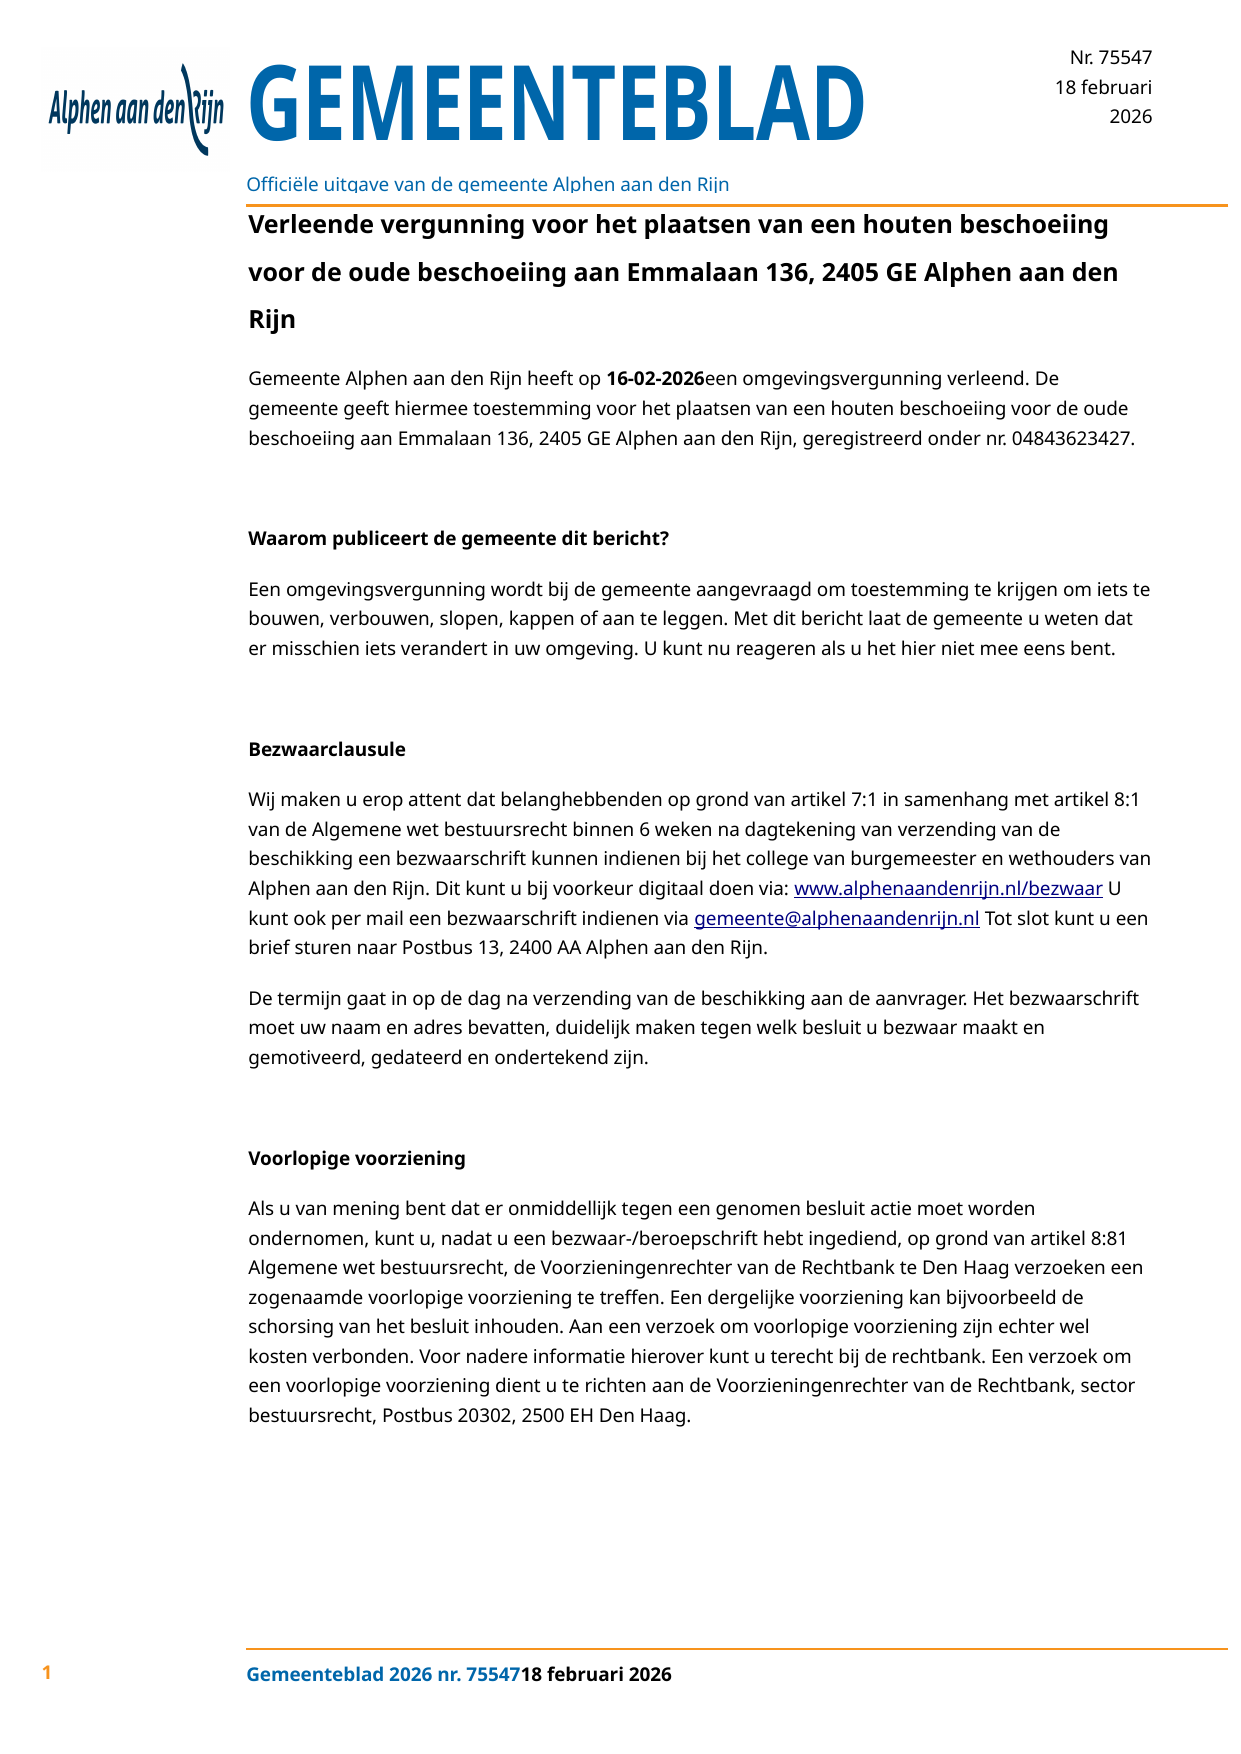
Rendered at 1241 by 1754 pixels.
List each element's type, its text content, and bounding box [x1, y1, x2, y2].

text Waarom publiceert de gemeente dit bericht? [248, 526, 1152, 551]
text De termijn gaat in op de dag na verzending van de beschikking aan de aanvrager. Het bezwaarschrift moet uw naam en adres bevatten, duidelijk maken tegen welk besluit u bezwaar maakt en gemotiveerd, gedateerd en ondertekend zijn. [248, 985, 1152, 1069]
text Een omgevingsvergunning wordt bij de gemeente aangevraagd om toestemming te krijgen om iets te bouwen, verbouwen, slopen, kappen of aan te leggen. Met dit bericht laat de gemeente u weten dat er misschien iets verandert in uw omgeving. U kunt nu reageren als u het hier niet mee eens bent. [248, 576, 1152, 661]
text Gemeente Alphen aan den Rijn heeft op 16-02-2026een omgevingsvergunning verleend. De gemeente geeft hiermee toestemming voor het plaatsen van een houten beschoeiing voor de oude beschoeiing aan Emmalaan 136, 2405 GE Alphen aan den Rijn, geregistreerd onder nr. 04843623427. [248, 366, 1152, 450]
text Voorlopige voorziening [248, 1145, 1152, 1170]
text Bezwaarclausule [248, 736, 1152, 762]
text Verleende vergunning voor het plaatsen van een houten beschoeiing voor de oude beschoeiing aan Emmalaan 136, 2405 GE Alphen aan den Rijn [248, 207, 1152, 336]
text Als u van mening bent dat er onmiddellijk tegen een genomen besluit actie moet worden ondernomen, kunt u, nadat u een bezwaar-/beroepschrift hebt ingediend, op grond van artikel 8:81 Algemene wet bestuursrecht, de Voorzieningenrechter van de Rechtbank te Den Haag verzoeken een zogenaamde voorlopige voorziening te treffen. Een dergelijke voorziening kan bijvoorbeeld de schorsing van het besluit inhouden. Aan een verzoek om voorlopige voorziening zijn echter wel kosten verbonden. Voor nadere informatie hierover kunt u terecht bij de rechtbank. Een verzoek om een voorlopige voorziening dient u te richten aan de Voorzieningenrechter van de Rechtbank, sector bestuursrecht, Postbus 20302, 2500 EH Den Haag. [248, 1195, 1152, 1428]
picture [41, 47, 231, 172]
text Wij maken u erop attent dat belanghebbenden op grond van artikel 7:1 in samenhang met artikel 8:1 van de Algemene wet bestuursrecht binnen 6 weken na dagtekening van verzending van de beschikking een bezwaarschrift kunnen indienen bij het college van burgemeester en wethouders van Alphen aan den Rijn. Dit kunt u bij voorkeur digitaal doen via: www.alphenaandenrijn.nl/bezwaar U kunt ook per mail een bezwaarschrift indienen via gemeente@alphenaandenrijn.nl Tot slot kunt u een brief sturen naar Postbus 13, 2400 AA Alphen aan den Rijn. [248, 786, 1152, 960]
